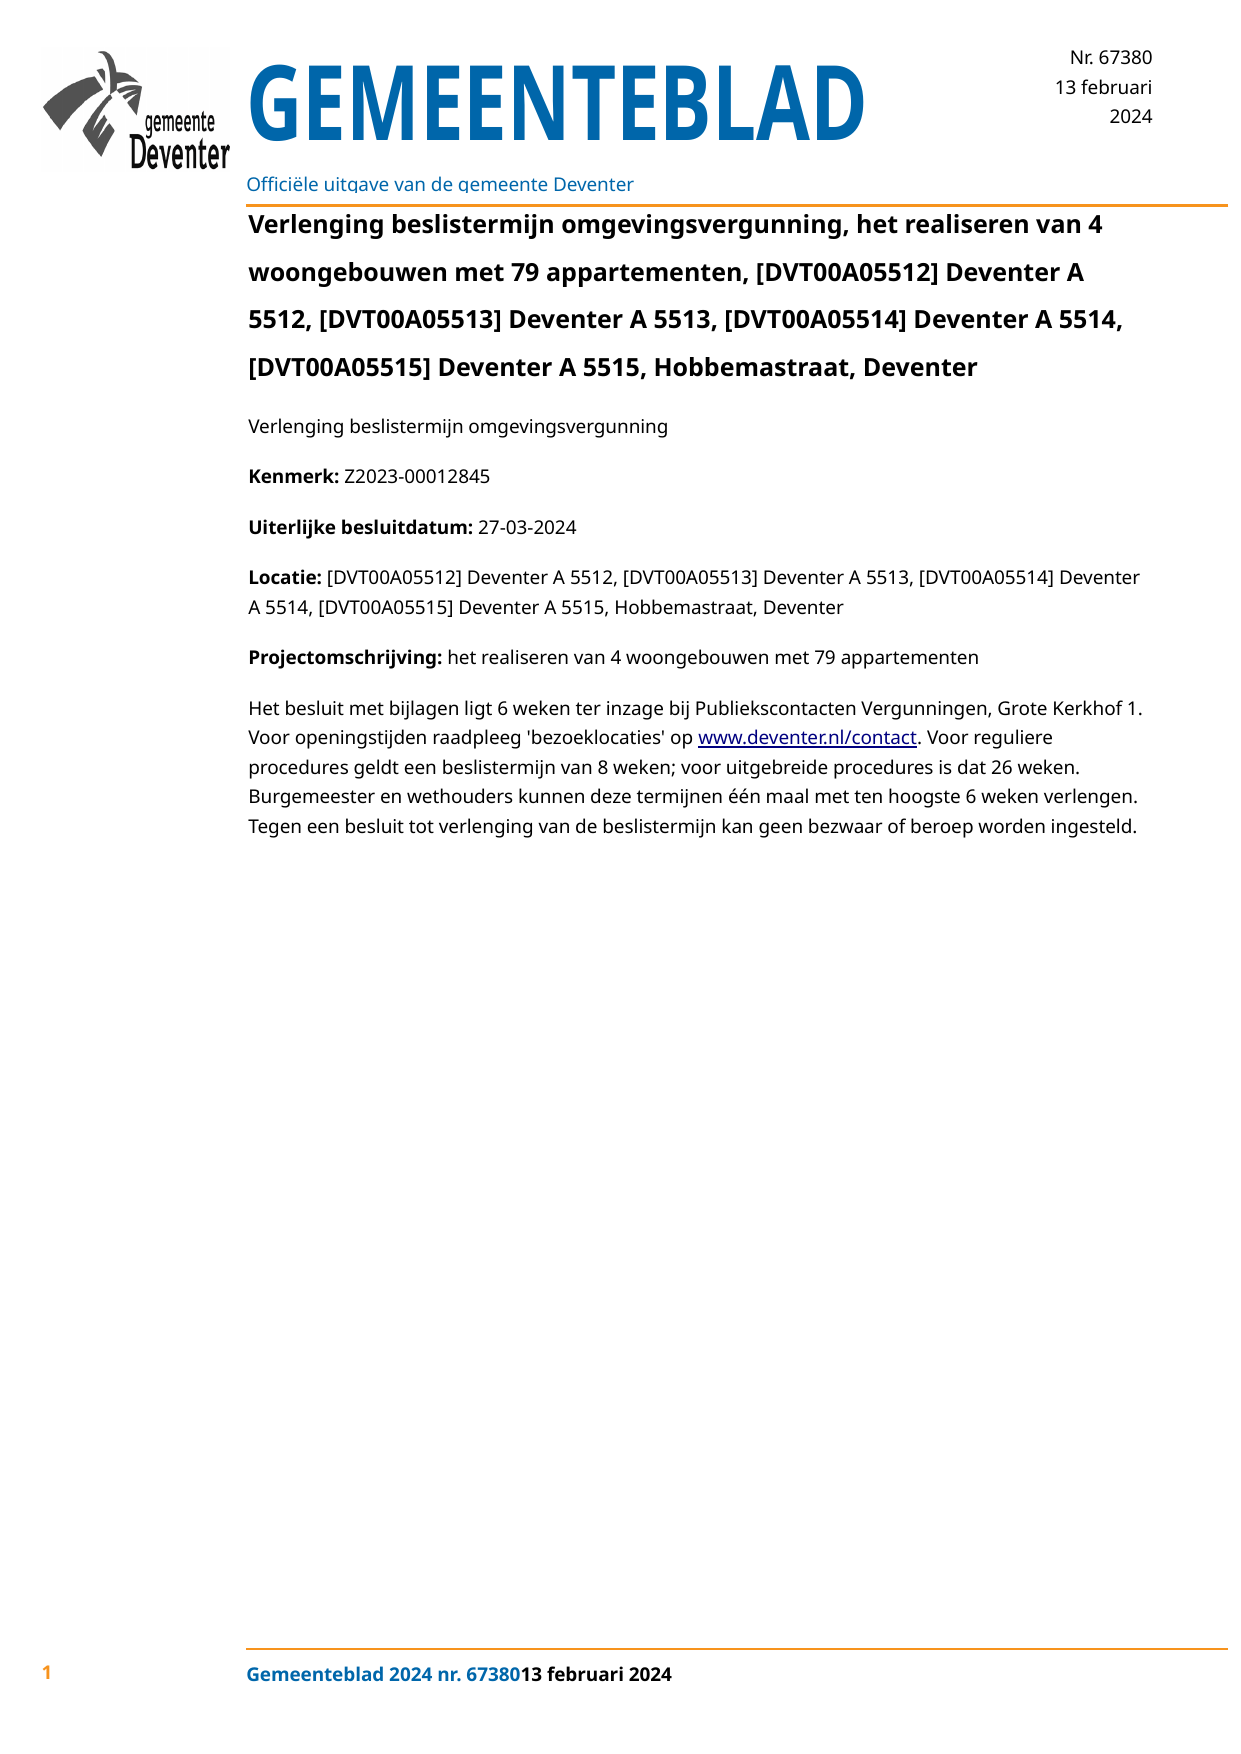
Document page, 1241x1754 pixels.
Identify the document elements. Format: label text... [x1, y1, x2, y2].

text Verlenging beslistermijn omgevingsvergunning [248, 413, 1152, 439]
text Kenmerk: Z2023-00012845 [248, 463, 1152, 489]
text Het besluit met bijlagen ligt 6 weken ter inzage bij Publiekscontacten Vergunningen, Grote Kerkhof 1. Voor openingstijden raadpleeg 'bezoeklocaties' op www.deventer.nl/contact. Voor reguliere procedures geldt een beslistermijn van 8 weken; voor uitgebreide procedures is dat 26 weken. Burgemeester en wethouders kunnen deze termijnen één maal met ten hoogste 6 weken verlengen. Tegen een besluit tot verlenging van de beslistermijn kan geen bezwaar of beroep worden ingesteld. [248, 695, 1152, 839]
text Projectomschrijving: het realiseren van 4 woongebouwen met 79 appartementen [248, 644, 1152, 670]
text Uiterlijke besluitdatum: 27-03-2024 [248, 514, 1152, 540]
text Verlenging beslistermijn omgevingsvergunning, het realiseren van 4 woongebouwen met 79 appartementen, [DVT00A05512] Deventer A 5512, [DVT00A05513] Deventer A 5513, [DVT00A05514] Deventer A 5514, [DVT00A05515] Deventer A 5515, Hobbemastraat, Deventer [248, 207, 1152, 384]
text Locatie: [DVT00A05512] Deventer A 5512, [DVT00A05513] Deventer A 5513, [DVT00A05514] Deventer A 5514, [DVT00A05515] Deventer A 5515, Hobbemastraat, Deventer [248, 564, 1152, 620]
picture [41, 47, 231, 172]
